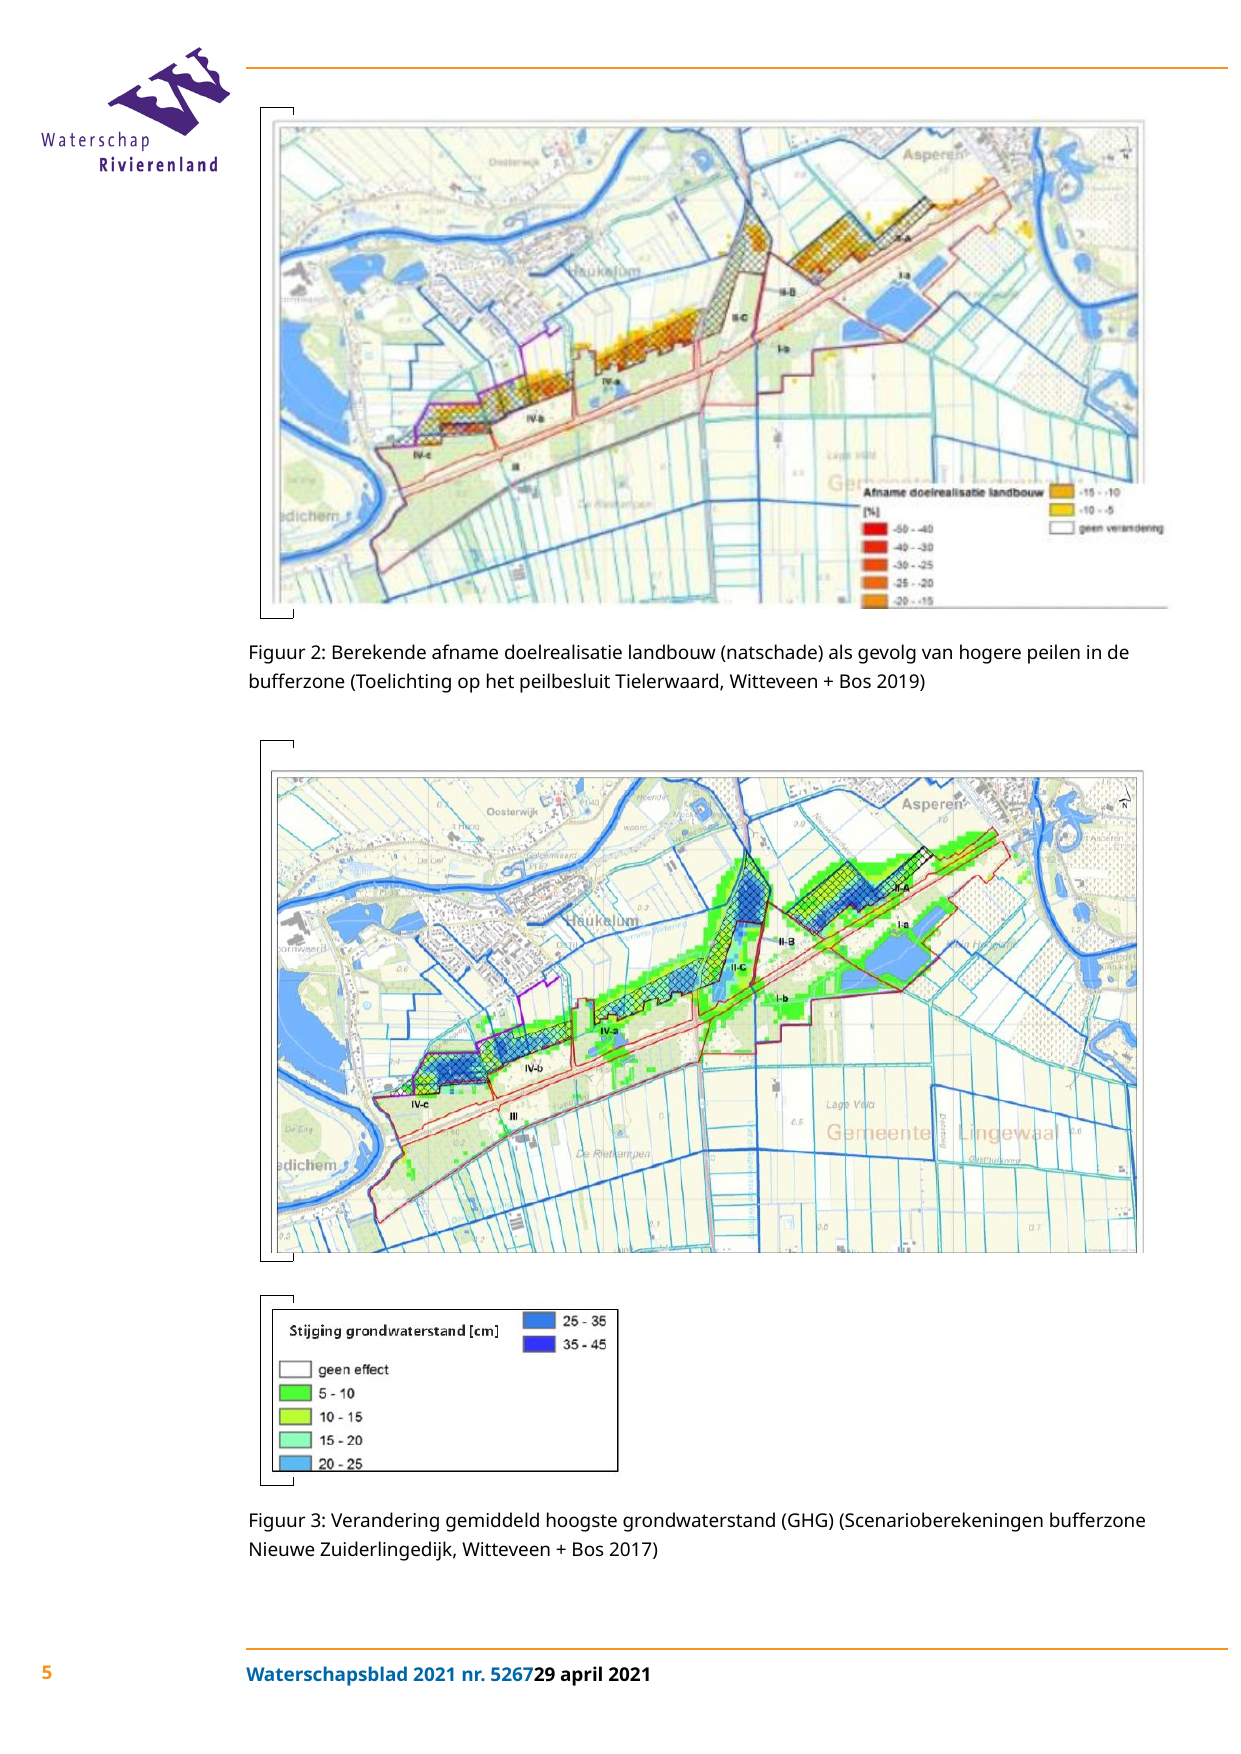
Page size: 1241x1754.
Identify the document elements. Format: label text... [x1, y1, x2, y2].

text Figuur 2: Berekende afname doelrealisatie landbouw (natschade) als gevolg van hogere peilen in de bufferzone (Toelichting op het peilbesluit Tielerwaard, Witteveen + Bos 2019) [248, 639, 1152, 694]
picture [41, 47, 231, 172]
picture [268, 115, 1173, 609]
picture [268, 1303, 625, 1477]
text Figuur 3: Verandering gemiddeld hoogste grondwaterstand (GHG) (Scenarioberekeningen bufferzone Nieuwe Zuiderlingedijk, Witteveen + Bos 2017) [248, 1507, 1152, 1562]
picture [268, 748, 1173, 1253]
